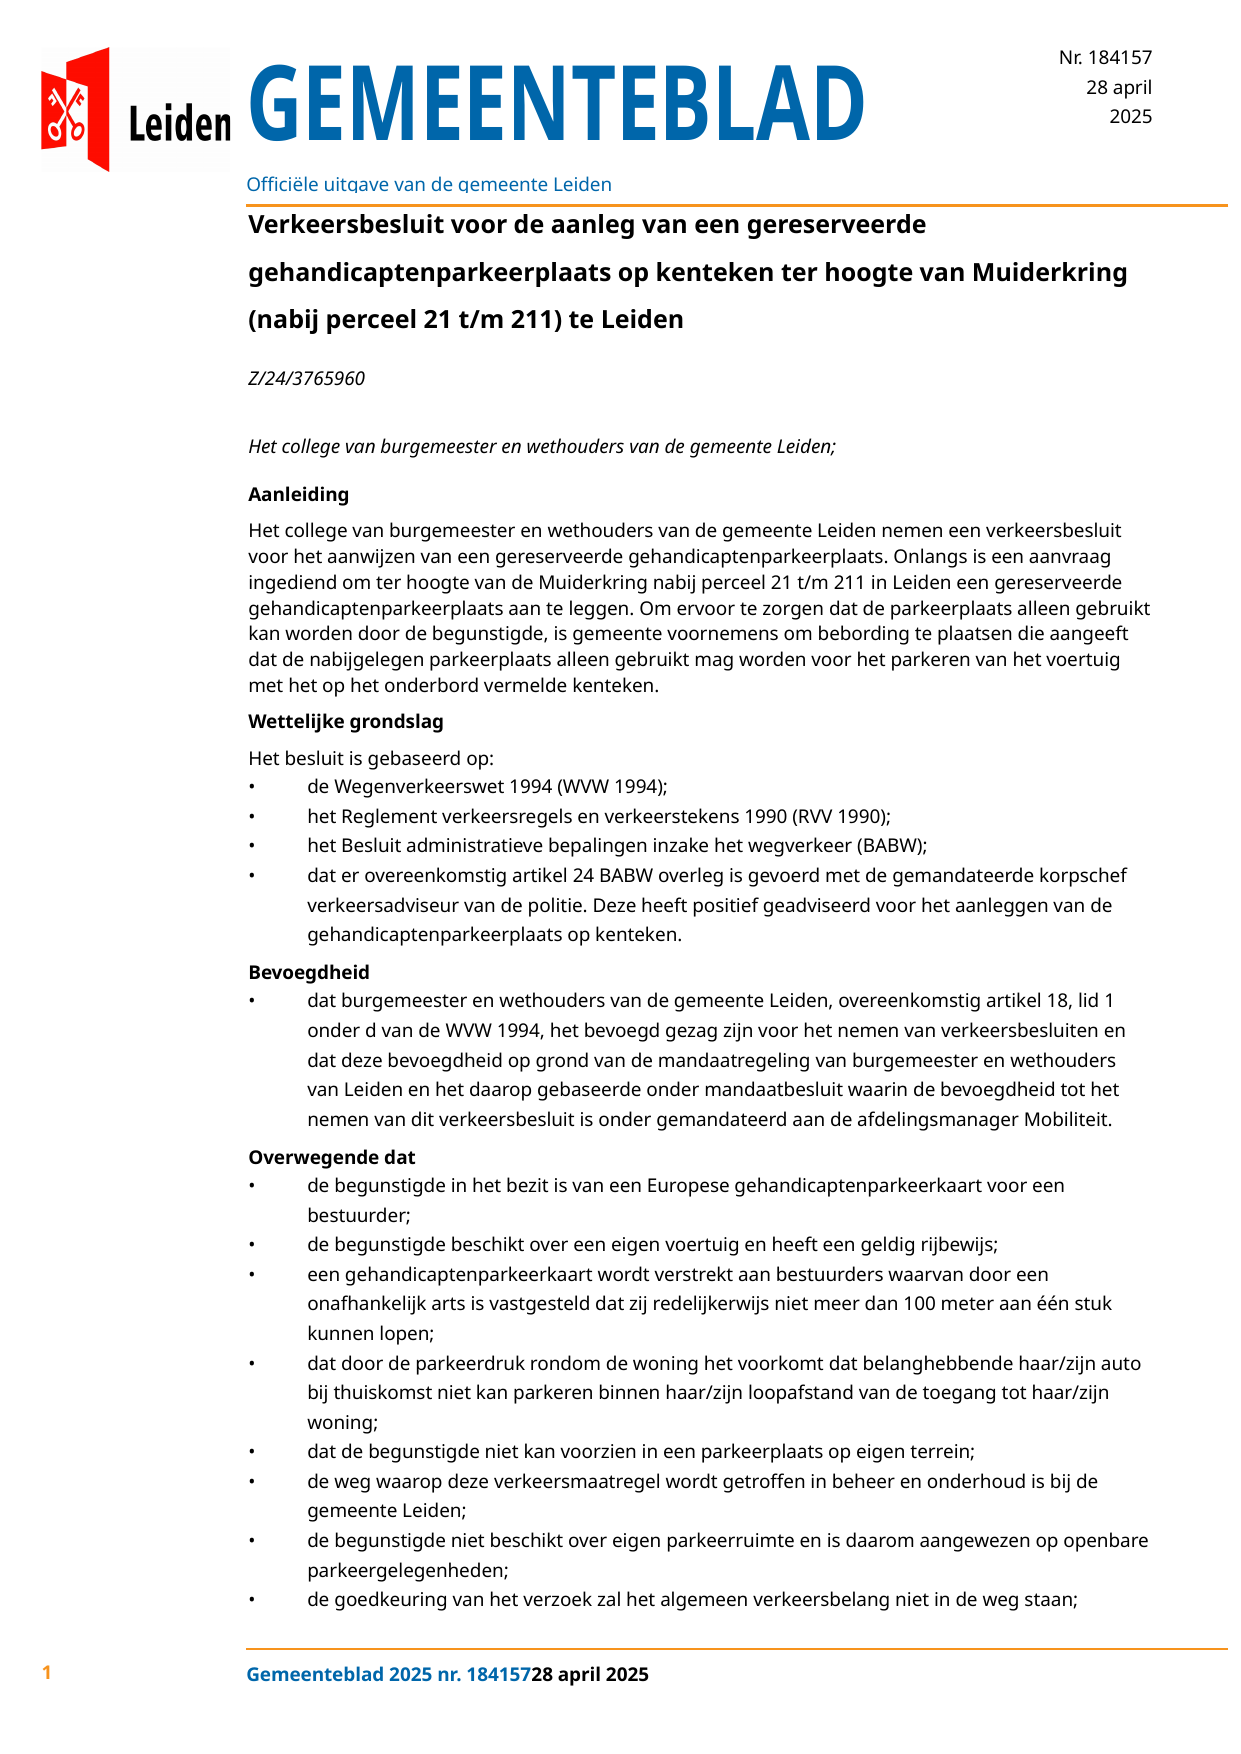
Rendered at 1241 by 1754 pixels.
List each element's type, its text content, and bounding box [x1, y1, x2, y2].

text Het besluit is gebaseerd op: [248, 745, 1152, 771]
text Het college van burgemeester en wethouders van de gemeente Leiden; [248, 433, 1152, 459]
list de weg waarop deze verkeersmaatregel wordt getroffen in beheer en onderhoud is bij de gemeente Leiden; [248, 1468, 1152, 1523]
list de begunstigde beschikt over een eigen voertuig en heeft een geldig rijbewijs; [248, 1231, 1152, 1257]
text Z/24/3765960 [248, 366, 1152, 391]
list dat er overeenkomstig artikel 24 BABW overleg is gevoerd met de gemandateerde korpschef verkeersadviseur van de politie. Deze heeft positief geadviseerd voor het aanleggen van de gehandicaptenparkeerplaats op kenteken. [248, 862, 1152, 947]
text Bevoegdheid [248, 959, 1152, 985]
list dat door de parkeerdruk rondom de woning het voorkomt dat belanghebbende haar/zijn auto bij thuiskomst niet kan parkeren binnen haar/zijn loopafstand van de toegang tot haar/zijn woning; [248, 1350, 1152, 1435]
picture [41, 47, 231, 172]
list de begunstigde niet beschikt over eigen parkeerruimte en is daarom aangewezen op openbare parkeergelegenheden; [248, 1527, 1152, 1583]
list dat de begunstigde niet kan voorzien in een parkeerplaats op eigen terrein; [248, 1438, 1152, 1464]
text Wettelijke grondslag [248, 708, 1152, 734]
list het Besluit administratieve bepalingen inzake het wegverkeer (BABW); [248, 833, 1152, 858]
list een gehandicaptenparkeerkaart wordt verstrekt aan bestuurders waarvan door een onafhankelijk arts is vastgesteld dat zij redelijkerwijs niet meer dan 100 meter aan één stuk kunnen lopen; [248, 1261, 1152, 1346]
list dat burgemeester en wethouders van de gemeente Leiden, overeenkomstig artikel 18, lid 1 onder d van de WVW 1994, het bevoegd gezag zijn voor het nemen van verkeersbesluiten en dat deze bevoegdheid op grond van de mandaatregeling van burgemeester en wethouders van Leiden en het daarop gebaseerde onder mandaatbesluit waarin de bevoegdheid tot het nemen van dit verkeersbesluit is onder gemandateerd aan de afdelingsmanager Mobiliteit. [248, 988, 1152, 1132]
list de begunstigde in het bezit is van een Europese gehandicaptenparkeerkaart voor een bestuurder; [248, 1172, 1152, 1228]
text Het college van burgemeester en wethouders van de gemeente Leiden nemen een verkeersbesluit voor het aanwijzen van een gereserveerde gehandicaptenparkeerplaats. Onlangs is een aanvraag ingediend om ter hoogte van de Muiderkring nabij perceel 21 t/m 211 in Leiden een gereserveerde gehandicaptenparkeerplaats aan te leggen. Om ervoor te zorgen dat de parkeerplaats alleen gebruikt kan worden door de begunstigde, is gemeente voornemens om bebording te plaatsen die aangeeft dat de nabijgelegen parkeerplaats alleen gebruikt mag worden voor het parkeren van het voertuig met het op het onderbord vermelde kenteken. [248, 517, 1152, 698]
list het Reglement verkeersregels en verkeerstekens 1990 (RVV 1990); [248, 803, 1152, 829]
list de goedkeuring van het verzoek zal het algemeen verkeersbelang niet in de weg staan; [248, 1586, 1152, 1612]
text Verkeersbesluit voor de aanleg van een gereserveerde gehandicaptenparkeerplaats op kenteken ter hoogte van Muiderkring (nabij perceel 21 t/m 211) te Leiden [248, 207, 1152, 336]
text Overwegende dat [248, 1144, 1152, 1170]
text Aanleiding [248, 481, 1152, 507]
list de Wegenverkeerswet 1994 (WVW 1994); [248, 773, 1152, 799]
